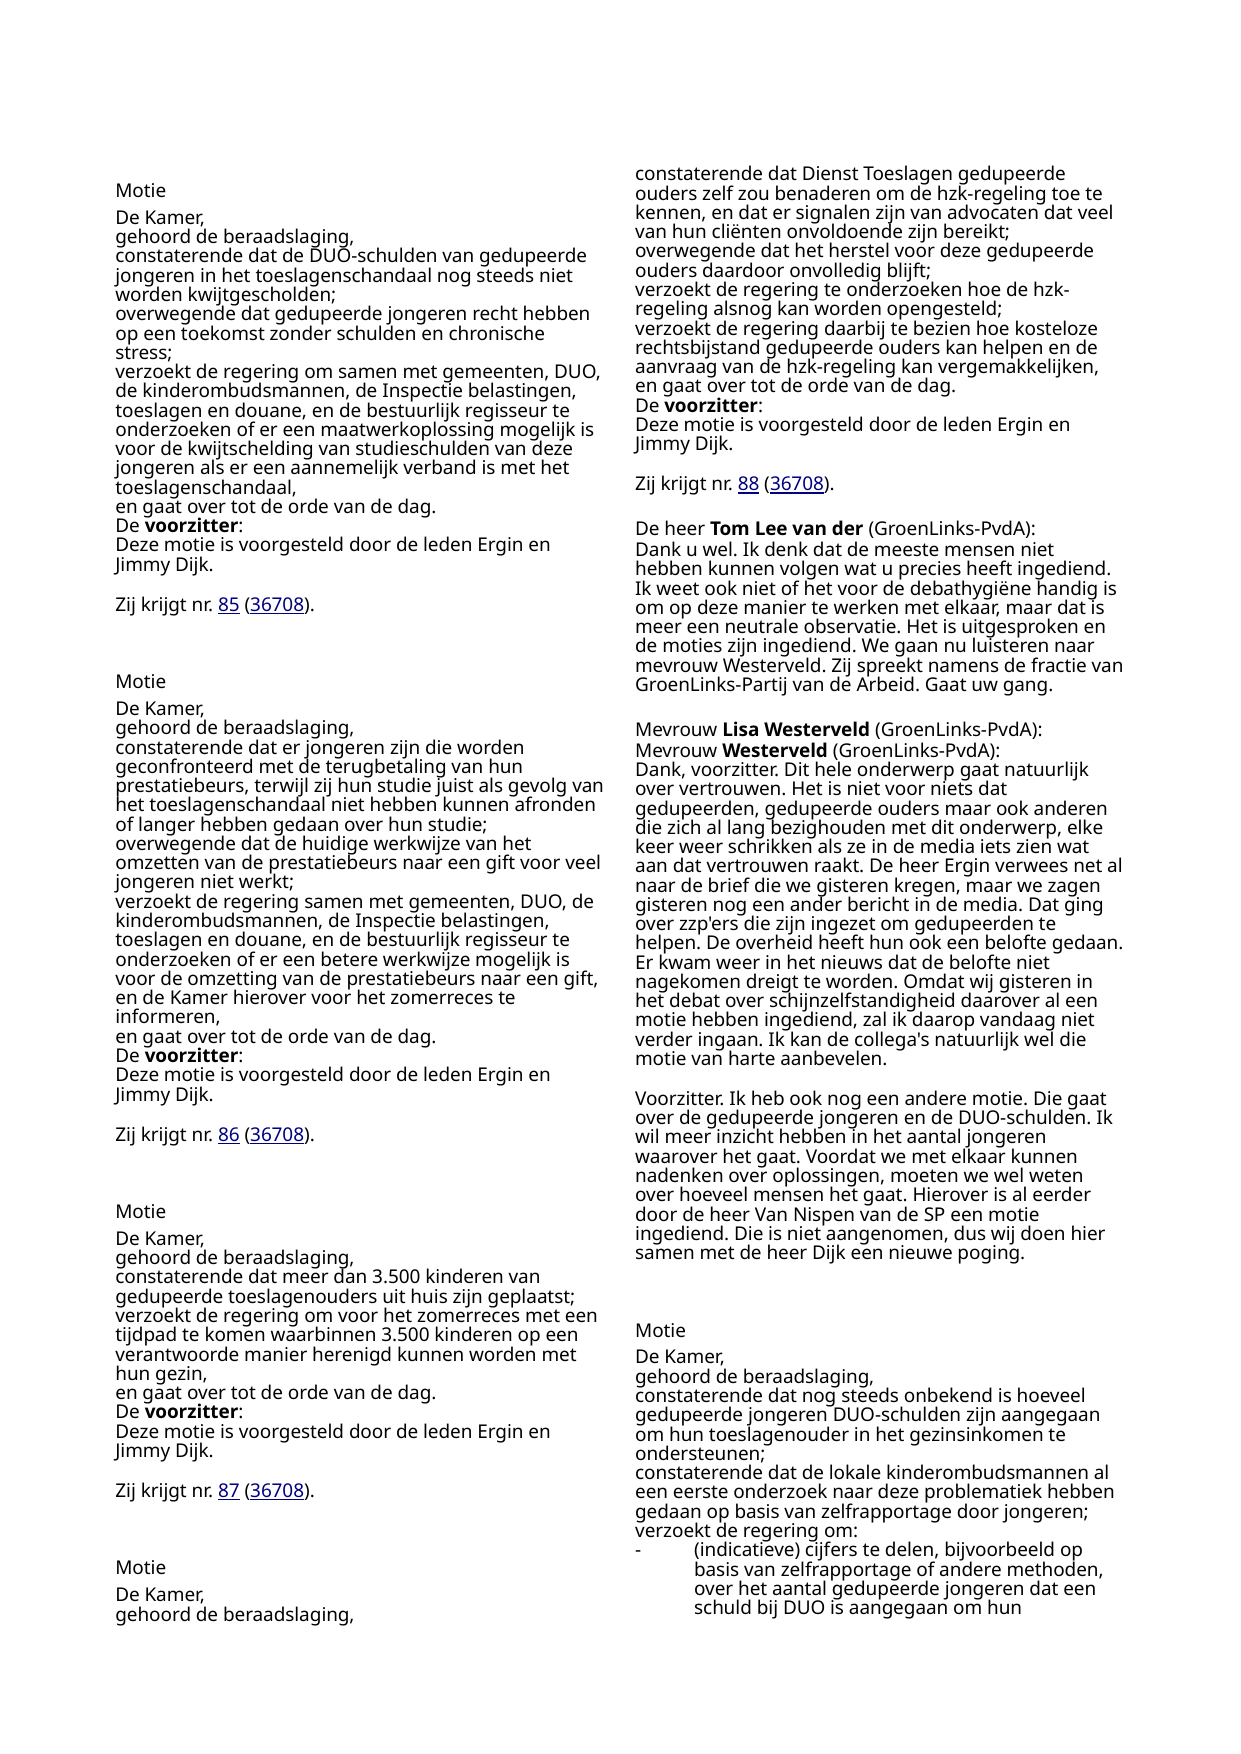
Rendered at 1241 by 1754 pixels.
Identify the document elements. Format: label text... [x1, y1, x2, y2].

text De voorzitter: [115, 1403, 605, 1423]
text constaterende dat de lokale kinderombudsmannen al een eerste onderzoek naar deze problematiek hebben gedaan op basis van zelfrapportage door jongeren; [635, 1464, 1125, 1522]
text Zij krijgt nr. 87 (36708). [115, 1482, 605, 1501]
text De Kamer, [635, 1348, 1125, 1368]
text Motie [635, 1317, 1125, 1343]
text De voorzitter: [635, 397, 1125, 416]
text overwegende dat het herstel voor deze gedupeerde ouders daardoor onvolledig blijft; [635, 242, 1125, 281]
text Dank, voorzitter. Dit hele onderwerp gaat natuurlijk over vertrouwen. Het is niet voor niets dat gedupeerden, gedupeerde ouders maar ook anderen die zich al lang bezighouden met dit onderwerp, elke keer weer schrikken als ze in de media iets zien wat aan dat vertrouwen raakt. De heer Ergin verwees net al naar de brief die we gisteren kregen, maar we zagen gisteren nog een ander bericht in de media. Dat ging over zzp'ers die zijn ingezet om gedupeerden te helpen. De overheid heeft hun ook een belofte gedaan. Er kwam weer in het nieuws dat de belofte niet nagekomen dreigt te worden. Omdat wij gisteren in het debat over schijnzelfstandigheid daarover al een motie hebben ingediend, zal ik daarop vandaag niet verder ingaan. Ik kan de collega's natuurlijk wel die motie van harte aanbevelen. [635, 761, 1125, 1069]
text en gaat over tot de orde van de dag. [115, 1028, 605, 1047]
text overwegende dat de huidige werkwijze van het omzetten van de prestatiebeurs naar een gift voor veel jongeren niet werkt; [115, 835, 605, 893]
text Deze motie is voorgesteld door de leden Ergin en Jimmy Dijk. [115, 536, 605, 575]
text verzoekt de regering om: [635, 1522, 1125, 1541]
text Mevrouw Westerveld (GroenLinks-PvdA): [635, 742, 1125, 761]
text Motie [115, 1554, 605, 1580]
list (indicatieve) cijfers te delen, bijvoorbeeld op basis van zelfrapportage of andere methoden, over het aantal gedupeerde jongeren dat een schuld bij DUO is aangegaan om hun [635, 1541, 1125, 1618]
text Deze motie is voorgesteld door de leden Ergin en Jimmy Dijk. [115, 1423, 605, 1461]
text en gaat over tot de orde van de dag. [115, 498, 605, 517]
text constaterende dat Dienst Toeslagen gedupeerde ouders zelf zou benaderen om de hzk-regeling toe te kennen, en dat er signalen zijn van advocaten dat veel van hun cliënten onvoldoende zijn bereikt; [635, 165, 1125, 242]
text Zij krijgt nr. 88 (36708). [635, 475, 1125, 494]
text gehoord de beraadslaging, [115, 1249, 605, 1268]
text constaterende dat nog steeds onbekend is hoeveel gedupeerde jongeren DUO-schulden zijn aangegaan om hun toeslagenouder in het gezinsinkomen te ondersteunen; [635, 1387, 1125, 1464]
text verzoekt de regering om voor het zomerreces met een tijdpad te komen waarbinnen 3.500 kinderen op een verantwoorde manier herenigd kunnen worden met hun gezin, [115, 1307, 605, 1384]
text gehoord de beraadslaging, [115, 719, 605, 739]
text en gaat over tot de orde van de dag. [635, 377, 1125, 397]
text verzoekt de regering te onderzoeken hoe de hzk-regeling alsnog kan worden opengesteld; [635, 281, 1125, 319]
text constaterende dat meer dan 3.500 kinderen van gedupeerde toeslagenouders uit huis zijn geplaatst; [115, 1268, 605, 1307]
text gehoord de beraadslaging, [115, 1606, 605, 1625]
text Deze motie is voorgesteld door de leden Ergin en Jimmy Dijk. [115, 1066, 605, 1105]
text De voorzitter: [115, 517, 605, 536]
text Dank u wel. Ik denk dat de meeste mensen niet hebben kunnen volgen wat u precies heeft ingediend. Ik weet ook niet of het voor de debathygiëne handig is om op deze manier te werken met elkaar, maar dat is meer een neutrale observatie. Het is uitgesproken en de moties zijn ingediend. We gaan nu luisteren naar mevrouw Westerveld. Zij spreekt namens de fractie van GroenLinks-Partij van de Arbeid. Gaat uw gang. [635, 541, 1125, 695]
text De voorzitter: [115, 1047, 605, 1066]
text en gaat over tot de orde van de dag. [115, 1384, 605, 1403]
text Zij krijgt nr. 85 (36708). [115, 596, 605, 615]
text verzoekt de regering samen met gemeenten, DUO, de kinderombudsmannen, de Inspectie belastingen, toeslagen en douane, en de bestuurlijk regisseur te onderzoeken of er een betere werkwijze mogelijk is voor de omzetting van de prestatiebeurs naar een gift, en de Kamer hierover voor het zomerreces te informeren, [115, 893, 605, 1028]
text gehoord de beraadslaging, [635, 1368, 1125, 1387]
text overwegende dat gedupeerde jongeren recht hebben op een toekomst zonder schulden en chronische stress; [115, 305, 605, 363]
text Deze motie is voorgesteld door de leden Ergin en Jimmy Dijk. [635, 416, 1125, 454]
text Motie [115, 1198, 605, 1224]
text Voorzitter. Ik heb ook nog een andere motie. Die gaat over de gedupeerde jongeren en de DUO-schulden. Ik wil meer inzicht hebben in het aantal jongeren waarover het gaat. Voordat we met elkaar kunnen nadenken over oplossingen, moeten we wel weten over hoeveel mensen het gaat. Hierover is al eerder door de heer Van Nispen van de SP een motie ingediend. Die is niet aangenomen, dus wij doen hier samen met de heer Dijk een nieuwe poging. [635, 1090, 1125, 1263]
text gehoord de beraadslaging, [115, 228, 605, 247]
text De heer Tom Lee van der (GroenLinks-PvdA): [635, 515, 1125, 541]
text verzoekt de regering om samen met gemeenten, DUO, de kinderombudsmannen, de Inspectie belastingen, toeslagen en douane, en de bestuurlijk regisseur te onderzoeken of er een maatwerkoplossing mogelijk is voor de kwijtschelding van studieschulden van deze jongeren als er een aannemelijk verband is met het toeslagenschandaal, [115, 363, 605, 498]
text De Kamer, [115, 1230, 605, 1249]
text Motie [115, 177, 605, 203]
text Motie [115, 668, 605, 694]
text De Kamer, [115, 700, 605, 719]
text Zij krijgt nr. 86 (36708). [115, 1126, 605, 1145]
text De Kamer, [115, 209, 605, 228]
text constaterende dat er jongeren zijn die worden geconfronteerd met de terugbetaling van hun prestatiebeurs, terwijl zij hun studie juist als gevolg van het toeslagenschandaal niet hebben kunnen afronden of langer hebben gedaan over hun studie; [115, 739, 605, 835]
text constaterende dat de DUO-schulden van gedupeerde jongeren in het toeslagenschandaal nog steeds niet worden kwijtgescholden; [115, 247, 605, 305]
text Mevrouw Lisa Westerveld (GroenLinks-PvdA): [635, 716, 1125, 742]
text De Kamer, [115, 1586, 605, 1606]
text verzoekt de regering daarbij te bezien hoe kosteloze rechtsbijstand gedupeerde ouders kan helpen en de aanvraag van de hzk-regeling kan vergemakkelijken, [635, 319, 1125, 377]
